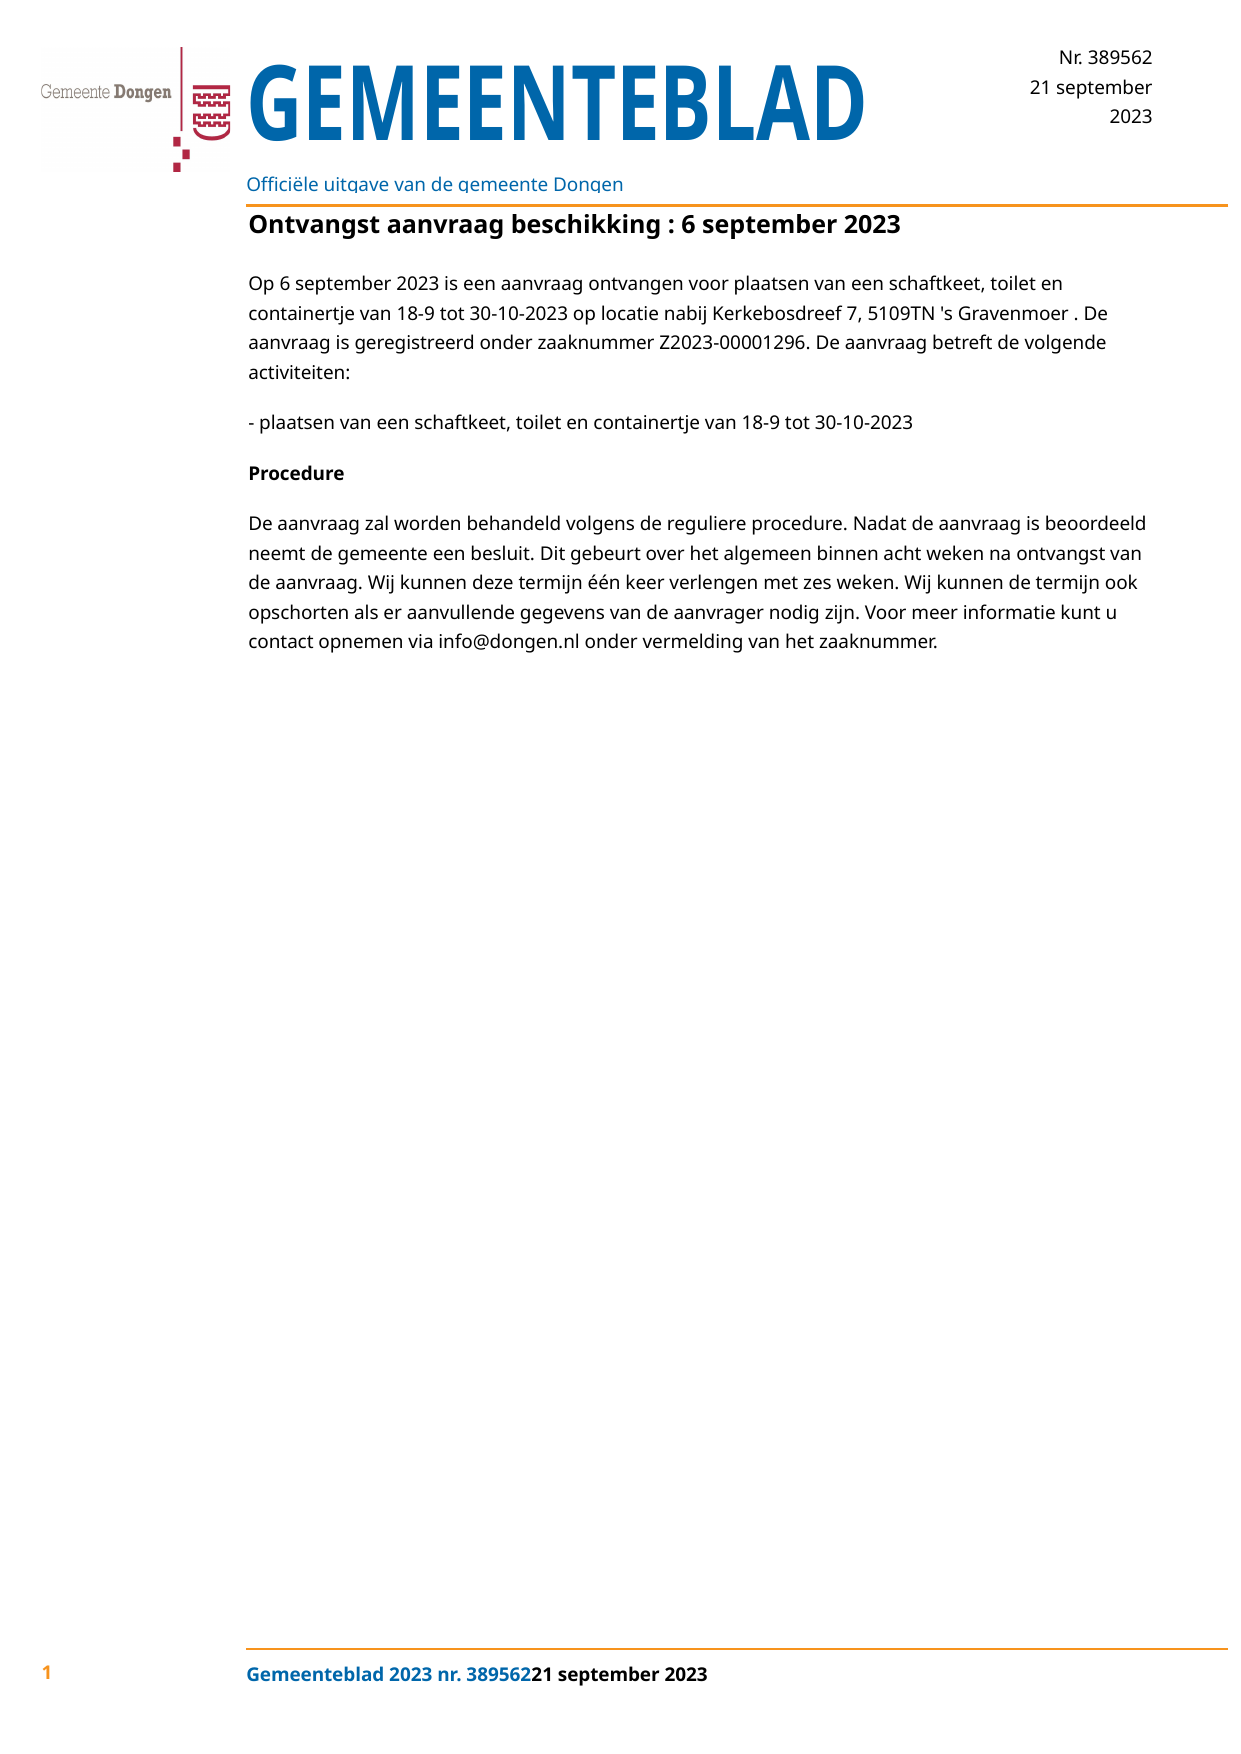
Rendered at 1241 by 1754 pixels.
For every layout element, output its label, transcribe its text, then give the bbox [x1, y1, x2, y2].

text Procedure [248, 460, 1152, 486]
text De aanvraag zal worden behandeld volgens de reguliere procedure. Nadat de aanvraag is beoordeeld neemt de gemeente een besluit. Dit gebeurt over het algemeen binnen acht weken na ontvangst van de aanvraag. Wij kunnen deze termijn één keer verlengen met zes weken. Wij kunnen de termijn ook opschorten als er aanvullende gegevens van de aanvrager nodig zijn. Voor meer informatie kunt u contact opnemen via info@dongen.nl onder vermelding van het zaaknummer. [248, 510, 1152, 654]
picture [41, 47, 231, 172]
text - plaatsen van een schaftkeet, toilet en containertje van 18-9 tot 30-10-2023 [248, 409, 1152, 435]
text Op 6 september 2023 is een aanvraag ontvangen voor plaatsen van een schaftkeet, toilet en containertje van 18-9 tot 30-10-2023 op locatie nabij Kerkebosdreef 7, 5109TN 's Gravenmoer . De aanvraag is geregistreerd onder zaaknummer Z2023-00001296. De aanvraag betreft de volgende activiteiten: [248, 270, 1152, 385]
text Ontvangst aanvraag beschikking : 6 september 2023 [248, 207, 1152, 241]
